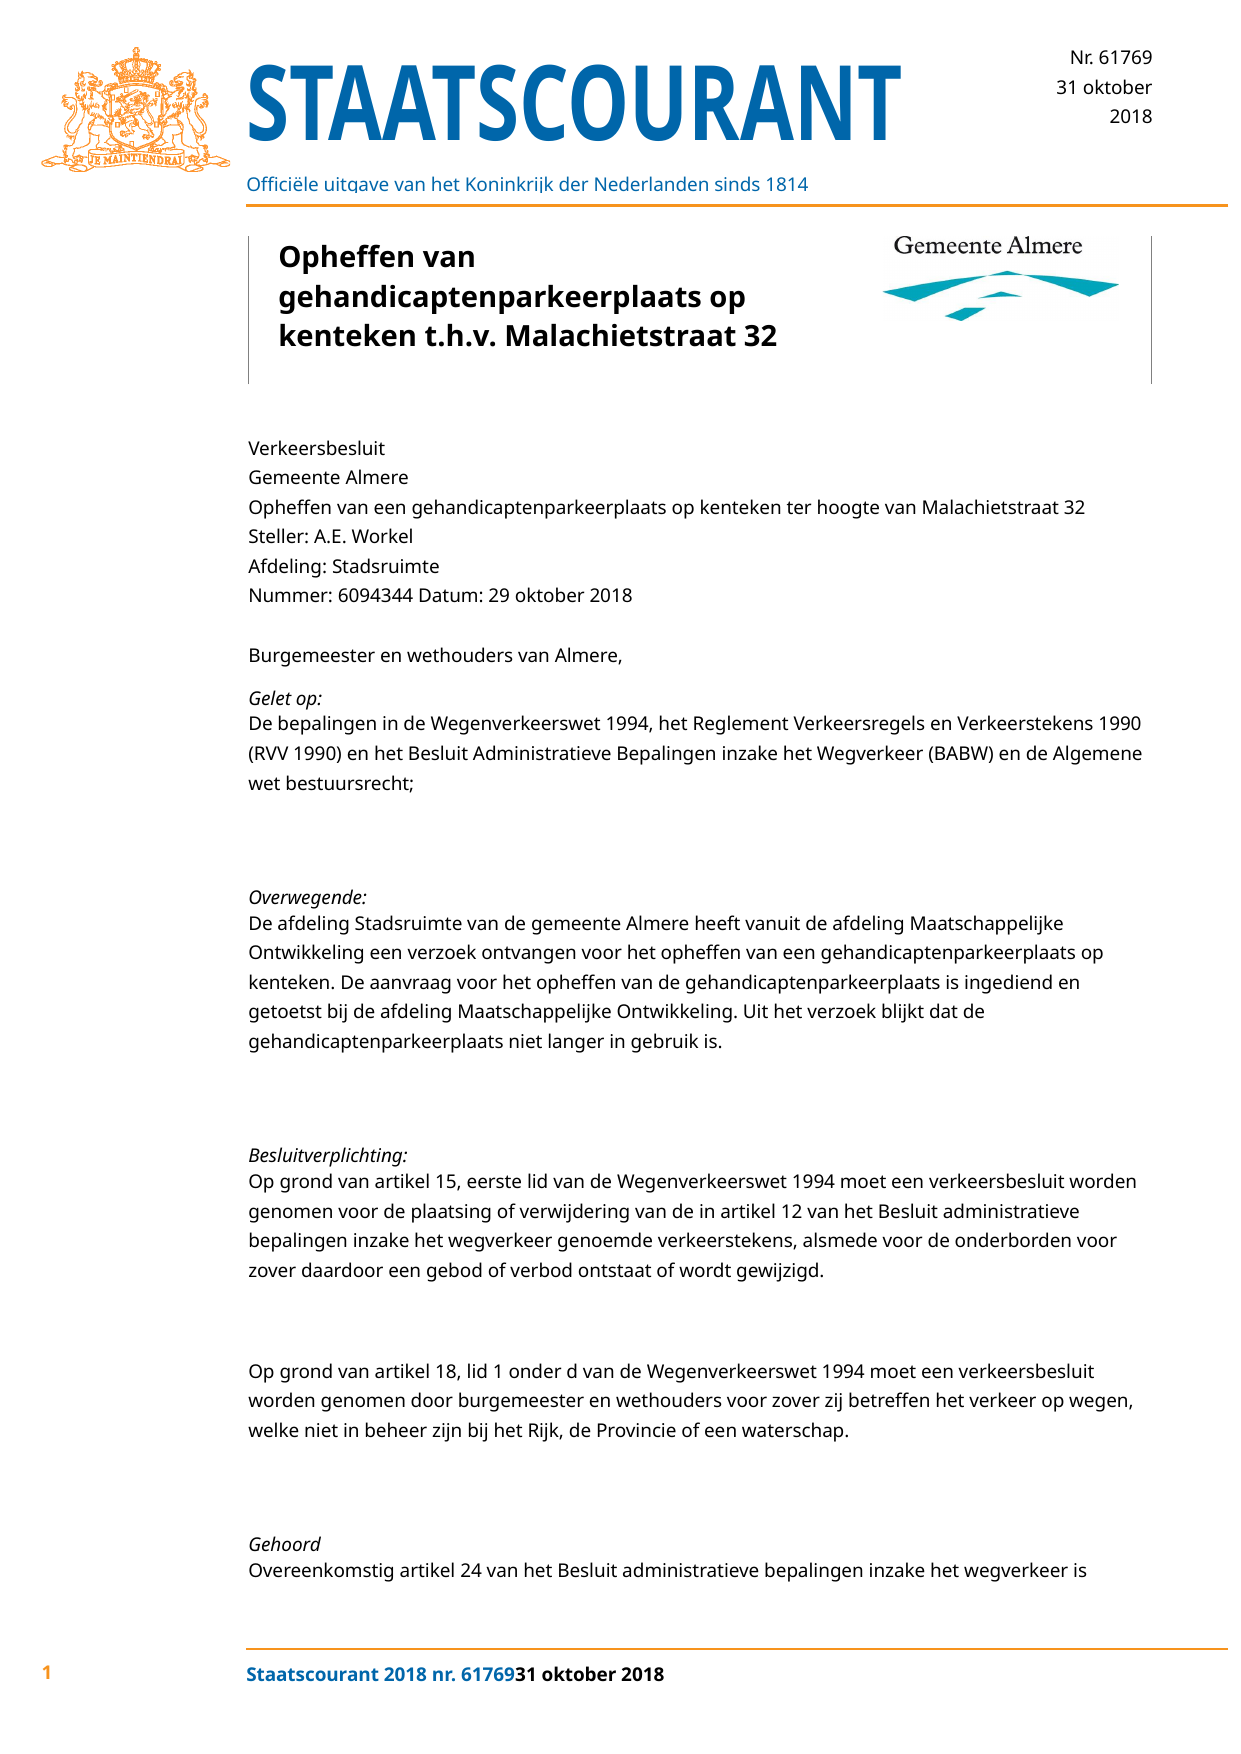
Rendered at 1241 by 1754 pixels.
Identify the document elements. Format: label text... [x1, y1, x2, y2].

text Nummer: 6094344 Datum: 29 oktober 2018 [248, 583, 1152, 608]
text De bepalingen in de Wegenverkeerswet 1994, het Reglement Verkeersregels en Verkeerstekens 1990 (RVV 1990) en het Besluit Administratieve Bepalingen inzake het Wegverkeer (BABW) en de Algemene wet bestuursrecht; [248, 711, 1152, 796]
text Verkeersbesluit [248, 435, 1152, 460]
table_header Opheffen van gehandicaptenparkeerplaats op kenteken t.h.v. Malachietstraat 32 [249, 236, 850, 384]
text Gemeente Almere [248, 464, 1152, 490]
text Opheffen van een gehandicaptenparkeerplaats op kenteken ter hoogte van Malachietstraat 32 [248, 494, 1152, 519]
text Burgemeester en wethouders van Almere, [248, 642, 1152, 667]
text Afdeling: Stadsruimte [248, 553, 1152, 579]
text Op grond van artikel 18, lid 1 onder d van de Wegenverkeerswet 1994 moet een verkeersbesluit worden genomen door burgemeester en wethouders voor zover zij betreffen het verkeer op wegen, welke niet in beheer zijn bij het Rijk, de Provincie of een waterschap. [248, 1358, 1152, 1443]
text Gelet op: [248, 685, 1152, 711]
text Op grond van artikel 15, eerste lid van de Wegenverkeerswet 1994 moet een verkeersbesluit worden genomen voor de plaatsing of verwijdering van de in artikel 12 van het Besluit administratieve bepalingen inzake het wegverkeer genoemde verkeerstekens, alsmede voor de onderborden voor zover daardoor een gebod of verbod ontstaat of wordt gewijzigd. [248, 1168, 1152, 1283]
text Besluitverplichting: [248, 1143, 1152, 1168]
picture [882, 236, 1119, 321]
text Steller: A.E. Workel [248, 523, 1152, 549]
text Gehoord [248, 1531, 1152, 1557]
text De afdeling Stadsruimte van de gemeente Almere heeft vanuit de afdeling Maatschappelijke Ontwikkeling een verzoek ontvangen voor het opheffen van een gehandicaptenparkeerplaats op kenteken. De aanvraag voor het opheffen van de gehandicaptenparkeerplaats is ingediend en getoetst bij de afdeling Maatschappelijke Ontwikkeling. Uit het verzoek blijkt dat de gehandicaptenparkeerplaats niet langer in gebruik is. [248, 910, 1152, 1054]
table_header [850, 236, 1151, 384]
picture [41, 47, 231, 172]
text Overeenkomstig artikel 24 van het Besluit administratieve bepalingen inzake het wegverkeer is [248, 1557, 1152, 1583]
text Overwegende: [248, 884, 1152, 910]
